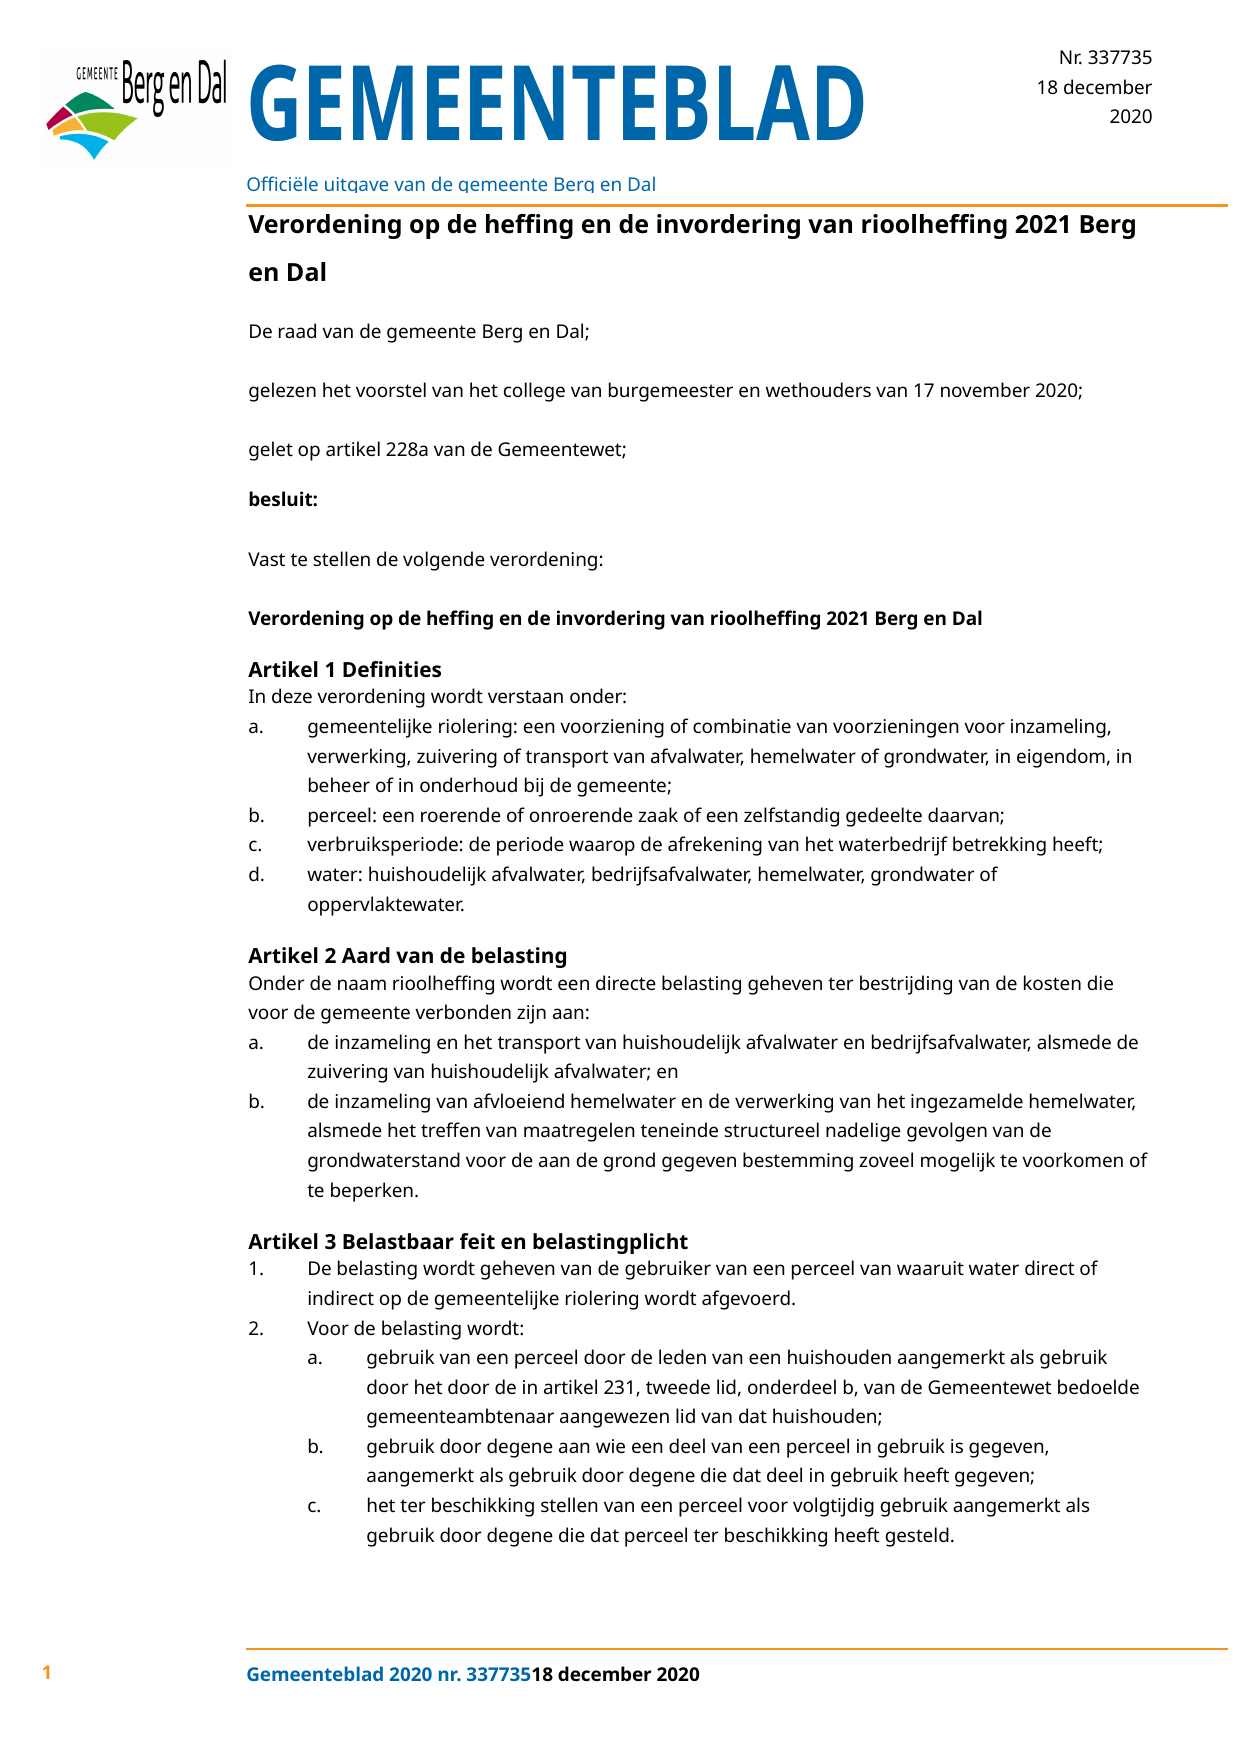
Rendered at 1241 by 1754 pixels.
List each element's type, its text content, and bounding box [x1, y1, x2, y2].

list de inzameling van afvloeiend hemelwater en de verwerking van het ingezamelde hemelwater, alsmede het treffen van maatregelen teneinde structureel nadelige gevolgen van de grondwaterstand voor de aan de grond gegeven bestemming zoveel mogelijk te voorkomen of te beperken. [248, 1088, 1152, 1202]
list het ter beschikking stellen van een perceel voor volgtijdig gebruik aangemerkt als gebruik door degene die dat perceel ter beschikking heeft gesteld. [307, 1492, 1152, 1548]
picture [41, 47, 231, 172]
text gelet op artikel 228a van de Gemeentewet; [248, 436, 1152, 462]
text Artikel 3 Belastbaar feit en belastingplicht [248, 1227, 1152, 1256]
text Artikel 2 Aard van de belasting [248, 941, 1152, 970]
text De raad van de gemeente Berg en Dal; [248, 318, 1152, 344]
list gebruik van een perceel door de leden van een huishouden aangemerkt als gebruik door het door de in artikel 231, tweede lid, onderdeel b, van de Gemeentewet bedoelde gemeenteambtenaar aangewezen lid van dat huishouden; [307, 1344, 1152, 1429]
list de inzameling en het transport van huishoudelijk afvalwater en bedrijfsafvalwater, alsmede de zuivering van huishoudelijk afvalwater; en [248, 1029, 1152, 1084]
list verbruiksperiode: de periode waarop de afrekening van het waterbedrijf betrekking heeft; [248, 832, 1152, 857]
list Voor de belasting wordt: [248, 1315, 1152, 1341]
text Verordening op de heffing en de invordering van rioolheffing 2021 Berg en Dal [248, 207, 1152, 288]
text Vast te stellen de volgende verordening: [248, 546, 1152, 571]
list perceel: een roerende of onroerende zaak of een zelfstandig gedeelte daarvan; [248, 802, 1152, 828]
list De belasting wordt geheven van de gebruiker van een perceel van waaruit water direct of indirect op de gemeentelijke riolering wordt afgevoerd. [248, 1256, 1152, 1311]
text Onder de naam rioolheffing wordt een directe belasting geheven ter bestrijding van de kosten die voor de gemeente verbonden zijn aan: [248, 970, 1152, 1025]
text Artikel 1 Definities [248, 655, 1152, 684]
text In deze verordening wordt verstaan onder: [248, 684, 1152, 709]
list water: huishoudelijk afvalwater, bedrijfsafvalwater, hemelwater, grondwater of oppervlaktewater. [248, 861, 1152, 917]
text Verordening op de heffing en de invordering van rioolheffing 2021 Berg en Dal [248, 605, 1152, 631]
text besluit: [248, 487, 1152, 512]
list gebruik door degene aan wie een deel van een perceel in gebruik is gegeven, aangemerkt als gebruik door degene die dat deel in gebruik heeft gegeven; [307, 1433, 1152, 1488]
text gelezen het voorstel van het college van burgemeester en wethouders van 17 november 2020; [248, 377, 1152, 403]
list gemeentelijke riolering: een voorziening of combinatie van voorzieningen voor inzameling, verwerking, zuivering of transport van afvalwater, hemelwater of grondwater, in eigendom, in beheer of in onderhoud bij de gemeente; [248, 713, 1152, 798]
